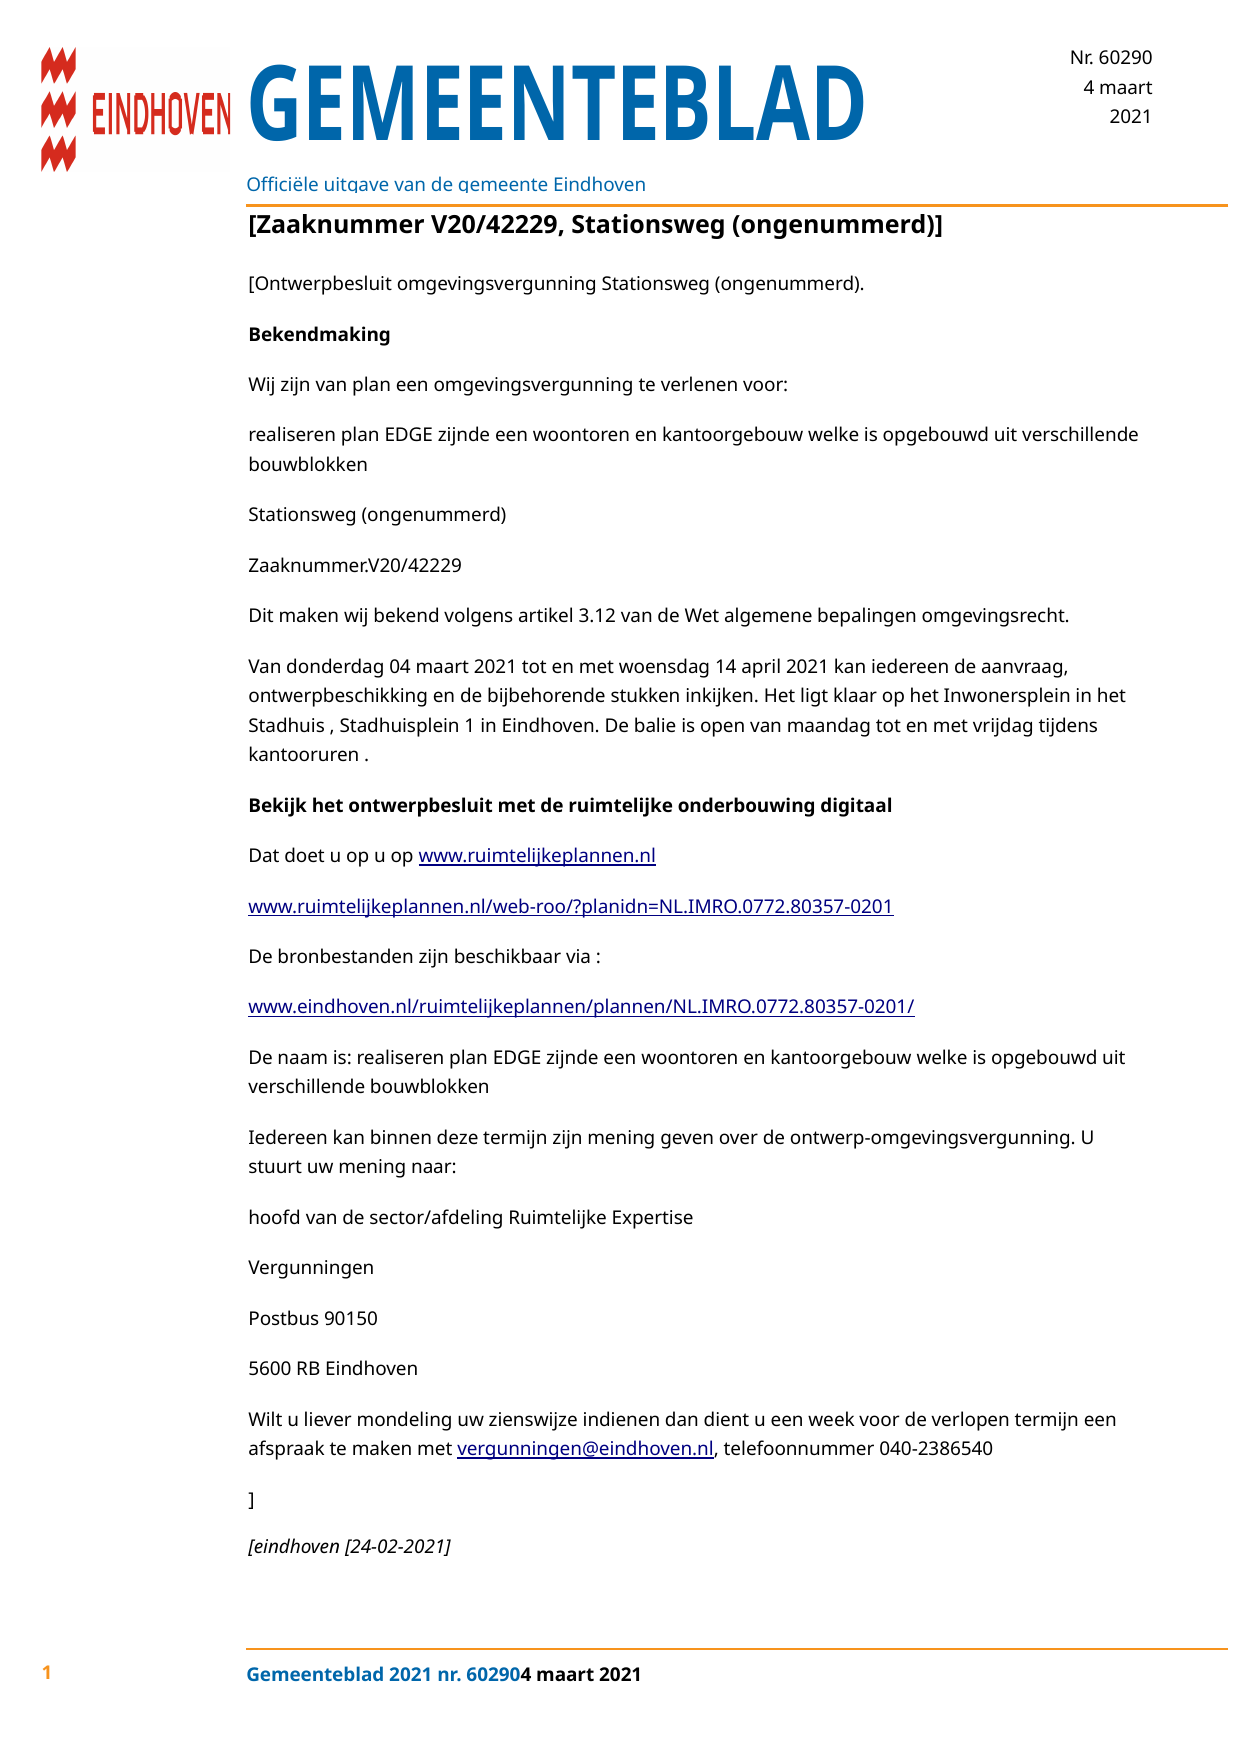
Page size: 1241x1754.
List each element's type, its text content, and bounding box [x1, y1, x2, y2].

text De bronbestanden zijn beschikbaar via : [248, 943, 1152, 969]
text Wilt u liever mondeling uw zienswijze indienen dan dient u een week voor de verlopen termijn een afspraak te maken met vergunningen@eindhoven.nl, telefoonnummer 040-2386540 [248, 1406, 1152, 1461]
text Bekendmaking [248, 321, 1152, 346]
text www.ruimtelijkeplannen.nl/web-roo/?planidn=NL.IMRO.0772.80357-0201 [248, 893, 1152, 918]
text [eindhoven [24-02-2021] [248, 1533, 1152, 1559]
text Dat doet u op u op www.ruimtelijkeplannen.nl [248, 842, 1152, 868]
text Zaaknummer.V20/42229 [248, 552, 1152, 578]
text Wij zijn van plan een omgevingsvergunning te verlenen voor: [248, 371, 1152, 397]
picture [41, 47, 231, 172]
text Van donderdag 04 maart 2021 tot en met woensdag 14 april 2021 kan iedereen de aanvraag, ontwerpbeschikking en de bijbehorende stukken inkijken. Het ligt klaar op het Inwonersplein in het Stadhuis , Stadhuisplein 1 in Eindhoven. De balie is open van maandag tot en met vrijdag tijdens kantooruren . [248, 653, 1152, 767]
text Vergunningen [248, 1254, 1152, 1280]
text www.eindhoven.nl/ruimtelijkeplannen/plannen/NL.IMRO.0772.80357-0201/ [248, 994, 1152, 1019]
text hoofd van de sector/afdeling Ruimtelijke Expertise [248, 1204, 1152, 1230]
text Postbus 90150 [248, 1305, 1152, 1331]
text De naam is: realiseren plan EDGE zijnde een woontoren en kantoorgebouw welke is opgebouwd uit verschillende bouwblokken [248, 1044, 1152, 1099]
text ] [248, 1486, 1152, 1511]
text Dit maken wij bekend volgens artikel 3.12 van de Wet algemene bepalingen omgevingsrecht. [248, 602, 1152, 628]
text 5600 RB Eindhoven [248, 1355, 1152, 1381]
text realiseren plan EDGE zijnde een woontoren en kantoorgebouw welke is opgebouwd uit verschillende bouwblokken [248, 422, 1152, 477]
text Iedereen kan binnen deze termijn zijn mening geven over de ontwerp-omgevingsvergunning. U stuurt uw mening naar: [248, 1124, 1152, 1179]
text [Ontwerpbesluit omgevingsvergunning Stationsweg (ongenummerd). [248, 270, 1152, 296]
text [Zaaknummer V20/42229, Stationsweg (ongenummerd)] [248, 207, 1152, 241]
text Bekijk het ontwerpbesluit met de ruimtelijke onderbouwing digitaal [248, 792, 1152, 818]
text Stationsweg (ongenummerd) [248, 502, 1152, 527]
